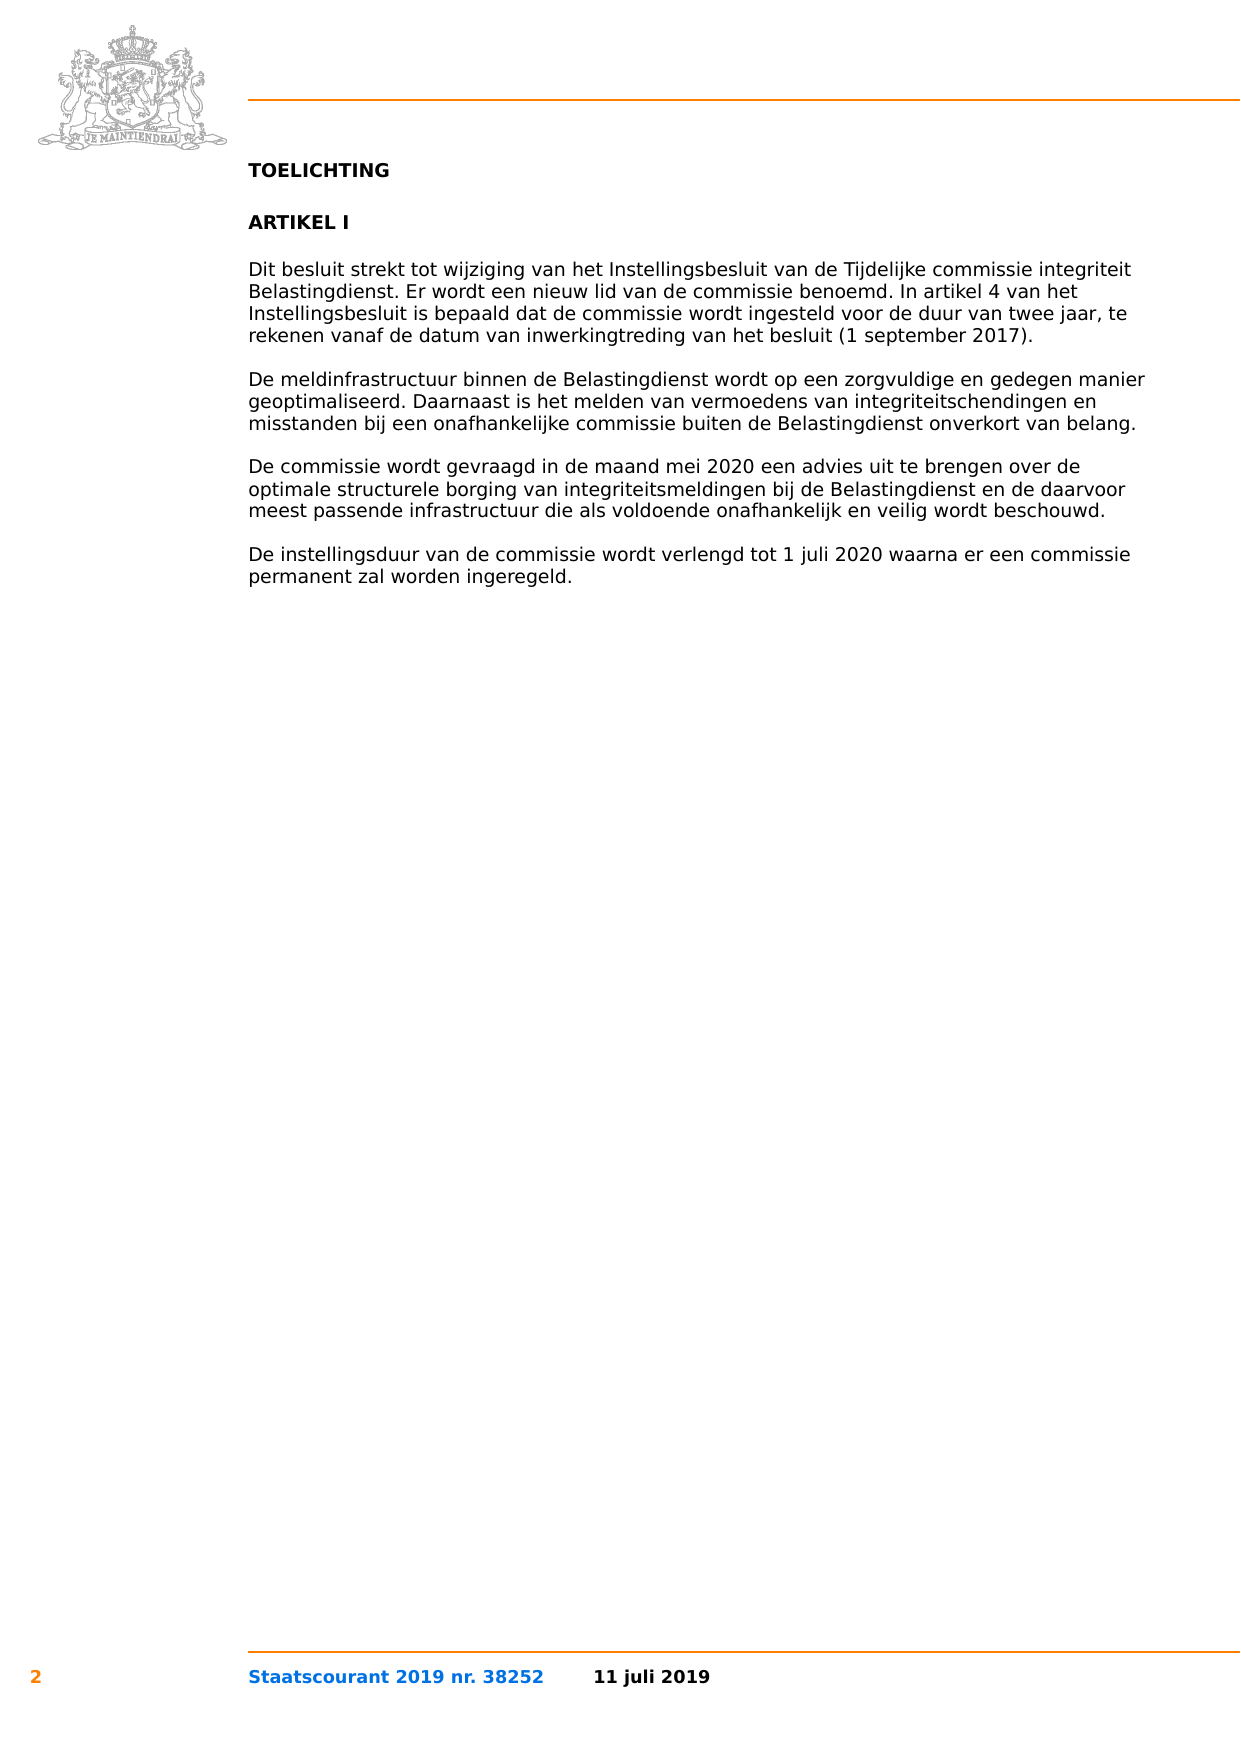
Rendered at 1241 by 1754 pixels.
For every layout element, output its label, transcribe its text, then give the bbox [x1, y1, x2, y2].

text De commissie wordt gevraagd in de maand mei 2020 een advies uit te brengen over de optimale structurele borging van integriteitsmeldingen bij de Belastingdienst en de daarvoor meest passende infrastructuur die als voldoende onafhankelijk en veilig wordt beschouwd. [248, 456, 1163, 522]
subtitle ARTIKEL I [248, 212, 1163, 234]
text Dit besluit strekt tot wijziging van het Instellingsbesluit van de Tijdelijke commissie integriteit Belastingdienst. Er wordt een nieuw lid van de commissie benoemd. In artikel 4 van het Instellingsbesluit is bepaald dat de commissie wordt ingesteld voor de duur van twee jaar, te rekenen vanaf de datum van inwerkingtreding van het besluit (1 september 2017). [248, 259, 1163, 347]
text De instellingsduur van de commissie wordt verlengd tot 1 juli 2020 waarna er een commissie permanent zal worden ingeregeld. [248, 544, 1163, 588]
text De meldinfrastructuur binnen de Belastingdienst wordt op een zorgvuldige en gedegen manier geoptimaliseerd. Daarnaast is het melden van vermoedens van integriteitschendingen en misstanden bij een onafhankelijke commissie buiten de Belastingdienst onverkort van belang. [248, 369, 1163, 434]
subtitle TOELICHTING [248, 160, 1163, 182]
picture [38, 25, 227, 150]
